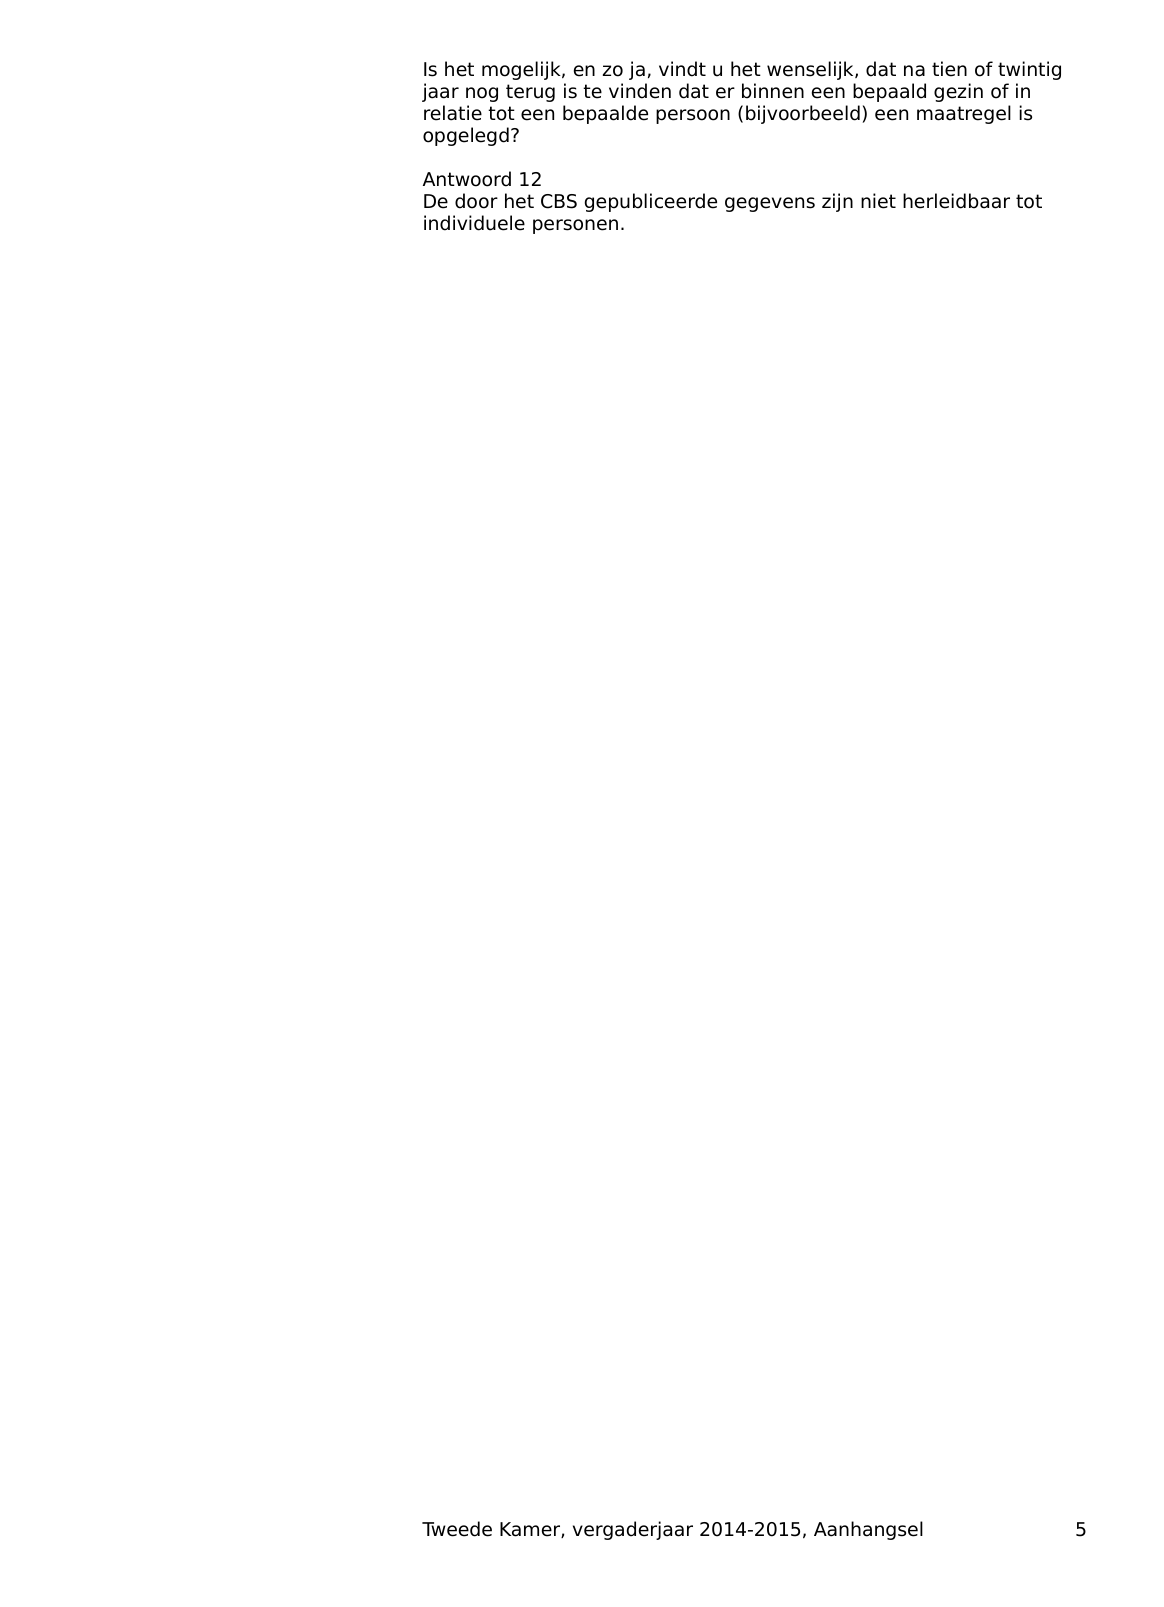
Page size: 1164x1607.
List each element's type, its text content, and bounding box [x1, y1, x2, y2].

text Antwoord 12 [422, 169, 1087, 191]
text Is het mogelijk, en zo ja, vindt u het wenselijk, dat na tien of twintig jaar nog terug is te vinden dat er binnen een bepaald gezin of in relatie tot een bepaalde persoon (bijvoorbeeld) een maatregel is opgelegd? [422, 59, 1087, 147]
text De door het CBS gepubliceerde gegevens zijn niet herleidbaar tot individuele personen. [422, 191, 1087, 235]
